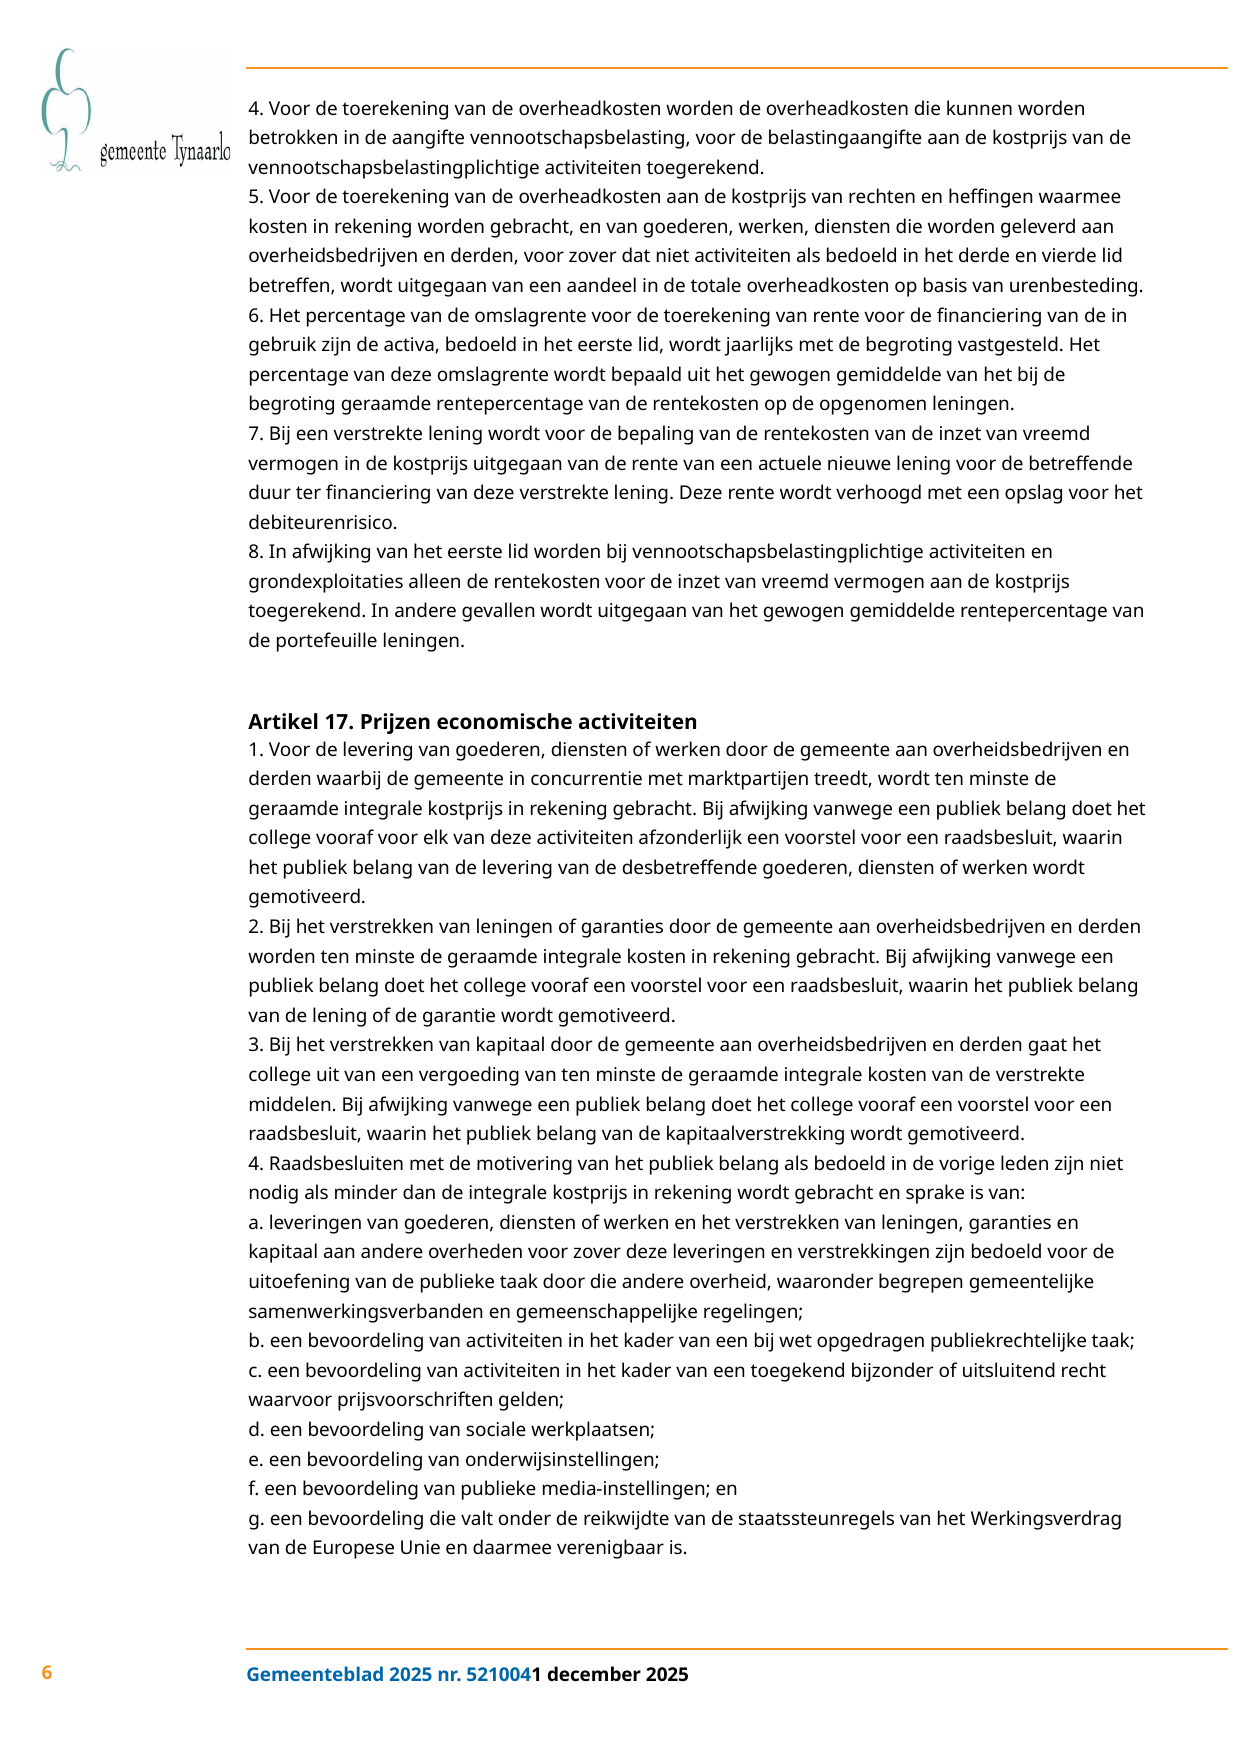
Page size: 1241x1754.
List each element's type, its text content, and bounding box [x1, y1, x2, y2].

text 3. Bij het verstrekken van kapitaal door de gemeente aan overheidsbedrijven en derden gaat het college uit van een vergoeding van ten minste de geraamde integrale kosten van de verstrekte middelen. Bij afwijking vanwege een publiek belang doet het college vooraf een voorstel voor een raadsbesluit, waarin het publiek belang van de kapitaalverstrekking wordt gemotiveerd. [248, 1032, 1152, 1146]
text d. een bevoordeling van sociale werkplaatsen; [248, 1416, 1152, 1442]
text g. een bevoordeling die valt onder de reikwijdte van de staatssteunregels van het Werkingsverdrag van de Europese Unie en daarmee verenigbaar is. [248, 1505, 1152, 1560]
picture [41, 47, 231, 172]
text Artikel 17. Prijzen economische activiteiten [248, 707, 1152, 736]
text 4. Voor de toerekening van de overheadkosten worden de overheadkosten die kunnen worden betrokken in de aangifte vennootschapsbelasting, voor de belastingaangifte aan de kostprijs van de vennootschapsbelastingplichtige activiteiten toegerekend. [248, 95, 1152, 180]
text b. een bevoordeling van activiteiten in het kader van een bij wet opgedragen publiekrechtelijke taak; [248, 1327, 1152, 1353]
text 4. Raadsbesluiten met de motivering van het publiek belang als bedoeld in de vorige leden zijn niet nodig als minder dan de integrale kostprijs in rekening wordt gebracht en sprake is van: [248, 1150, 1152, 1205]
text 7. Bij een verstrekte lening wordt voor de bepaling van de rentekosten van de inzet van vreemd vermogen in de kostprijs uitgegaan van de rente van een actuele nieuwe lening voor de betreffende duur ter financiering van deze verstrekte lening. Deze rente wordt verhoogd met een opslag voor het debiteurenrisico. [248, 420, 1152, 535]
text 5. Voor de toerekening van de overheadkosten aan de kostprijs van rechten en heffingen waarmee kosten in rekening worden gebracht, en van goederen, werken, diensten die worden geleverd aan overheidsbedrijven en derden, voor zover dat niet activiteiten als bedoeld in het derde en vierde lid betreffen, wordt uitgegaan van een aandeel in de totale overheadkosten op basis van urenbesteding. [248, 183, 1152, 298]
text c. een bevoordeling van activiteiten in het kader van een toegekend bijzonder of uitsluitend recht waarvoor prijsvoorschriften gelden; [248, 1357, 1152, 1412]
text 1. Voor de levering van goederen, diensten of werken door de gemeente aan overheidsbedrijven en derden waarbij de gemeente in concurrentie met marktpartijen treedt, wordt ten minste de geraamde integrale kostprijs in rekening gebracht. Bij afwijking vanwege een publiek belang doet het college vooraf voor elk van deze activiteiten afzonderlijk een voorstel voor een raadsbesluit, waarin het publiek belang van de levering van de desbetreffende goederen, diensten of werken wordt gemotiveerd. [248, 736, 1152, 909]
text f. een bevoordeling van publieke media-instellingen; en [248, 1475, 1152, 1501]
text 6. Het percentage van de omslagrente voor de toerekening van rente voor de financiering van de in gebruik zijn de activa, bedoeld in het eerste lid, wordt jaarlijks met de begroting vastgesteld. Het percentage van deze omslagrente wordt bepaald uit het gewogen gemiddelde van het bij de begroting geraamde rentepercentage van de rentekosten op de opgenomen leningen. [248, 302, 1152, 416]
text 2. Bij het verstrekken van leningen of garanties door de gemeente aan overheidsbedrijven en derden worden ten minste de geraamde integrale kosten in rekening gebracht. Bij afwijking vanwege een publiek belang doet het college vooraf een voorstel voor een raadsbesluit, waarin het publiek belang van de lening of de garantie wordt gemotiveerd. [248, 913, 1152, 1028]
text 8. In afwijking van het eerste lid worden bij vennootschapsbelastingplichtige activiteiten en grondexploitaties alleen de rentekosten voor de inzet van vreemd vermogen aan de kostprijs toegerekend. In andere gevallen wordt uitgegaan van het gewogen gemiddelde rentepercentage van de portefeuille leningen. [248, 538, 1152, 653]
text a. leveringen van goederen, diensten of werken en het verstrekken van leningen, garanties en kapitaal aan andere overheden voor zover deze leveringen en verstrekkingen zijn bedoeld voor de uitoefening van de publieke taak door die andere overheid, waaronder begrepen gemeentelijke samenwerkingsverbanden en gemeenschappelijke regelingen; [248, 1209, 1152, 1323]
text e. een bevoordeling van onderwijsinstellingen; [248, 1446, 1152, 1471]
